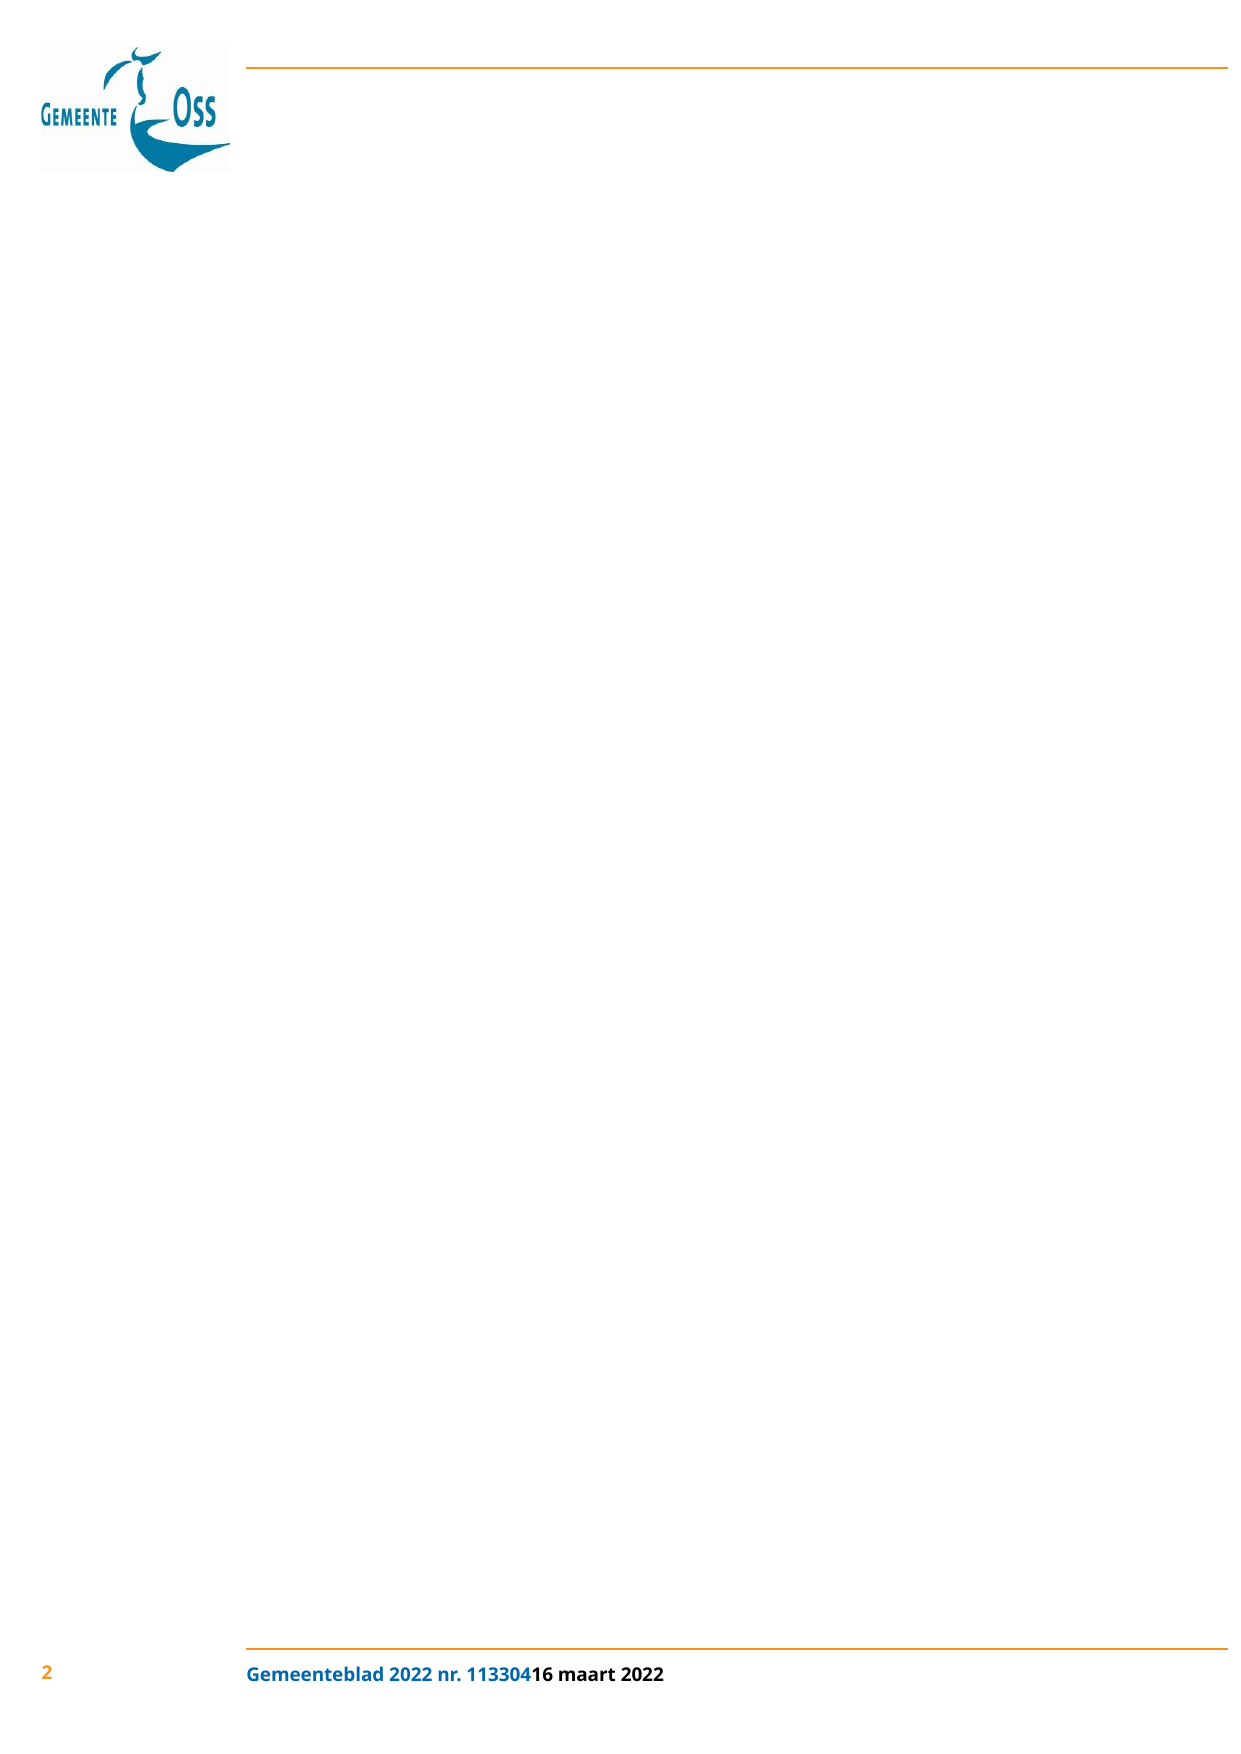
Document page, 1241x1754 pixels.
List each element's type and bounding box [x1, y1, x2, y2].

picture [41, 47, 231, 172]
